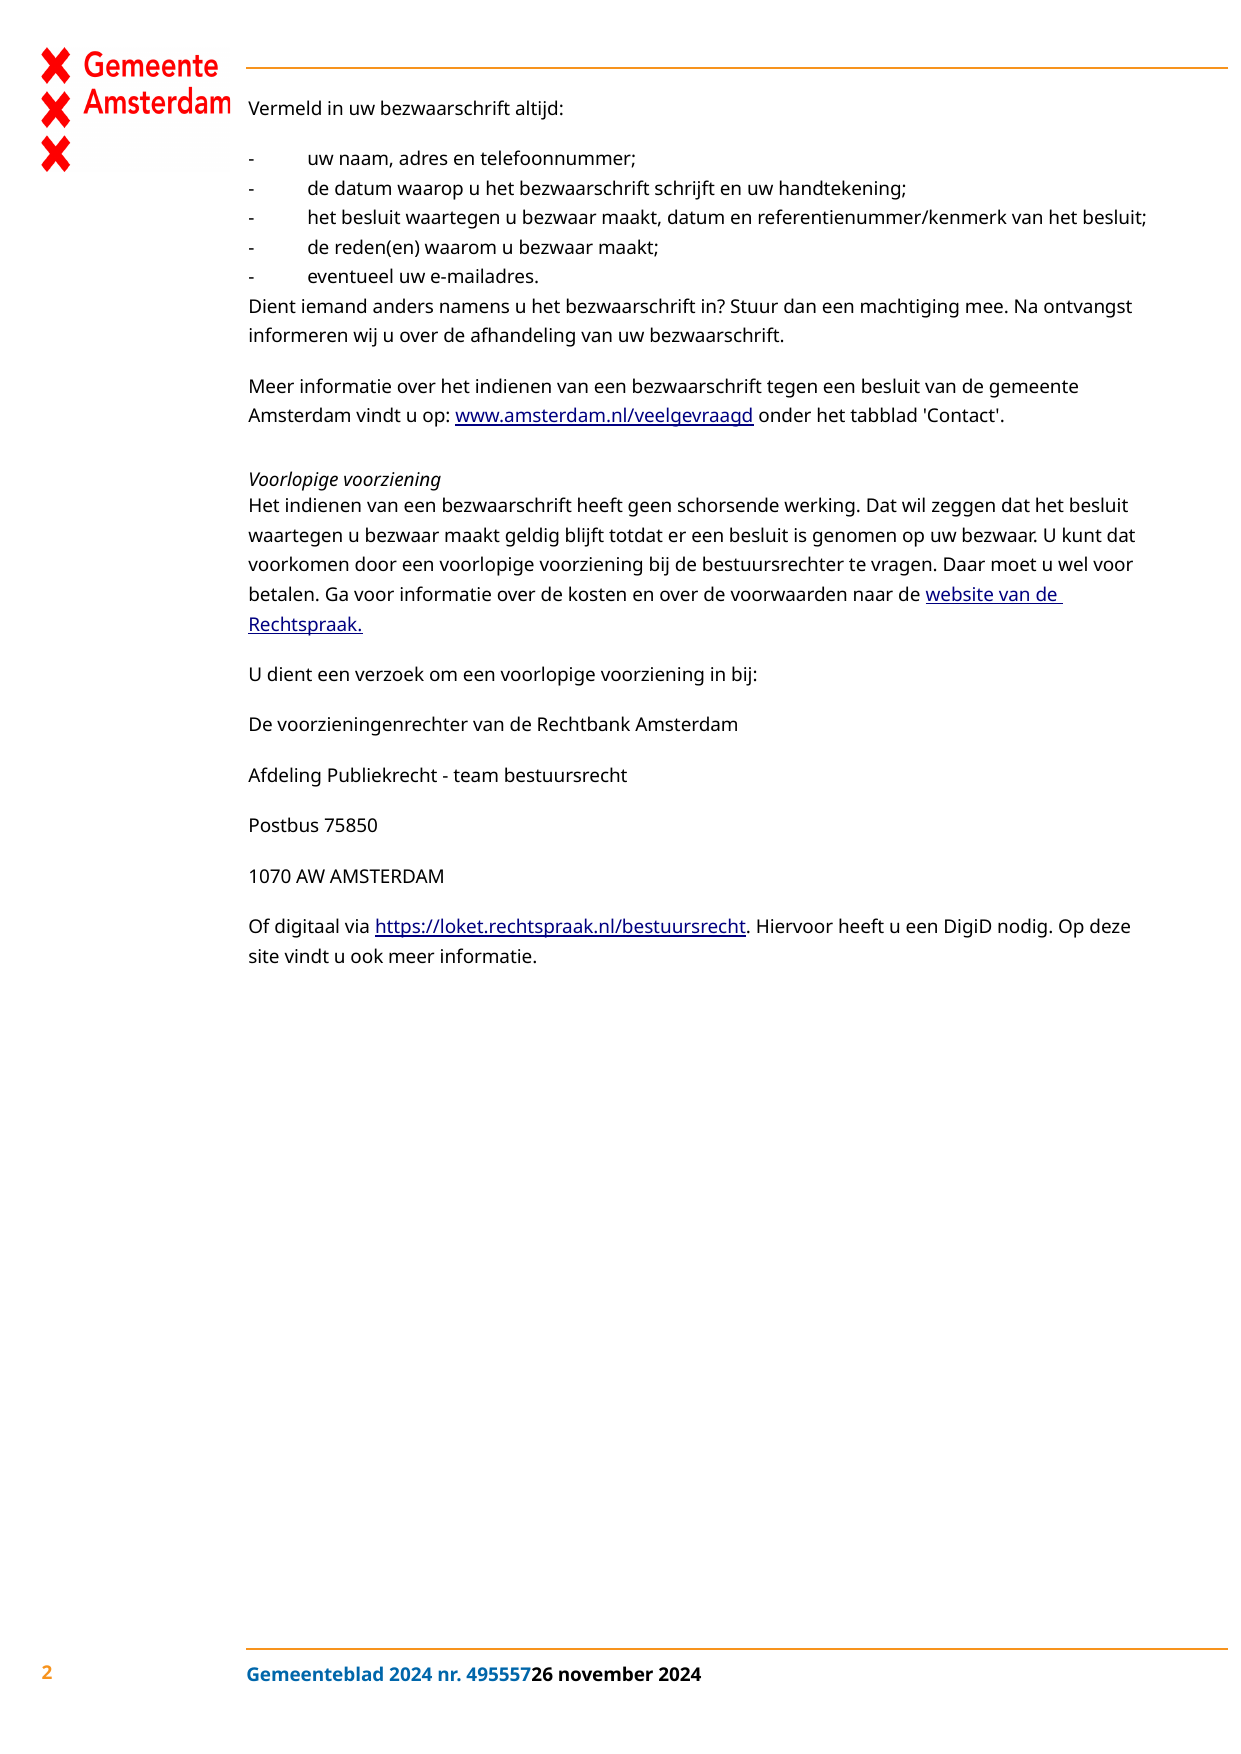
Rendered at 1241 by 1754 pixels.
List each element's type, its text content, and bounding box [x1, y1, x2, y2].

text De voorzieningenrechter van de Rechtbank Amsterdam [248, 712, 1152, 737]
text Afdeling Publiekrecht - team bestuursrecht [248, 762, 1152, 788]
list de datum waarop u het bezwaarschrift schrijft en uw handtekening; [248, 175, 1152, 201]
text U dient een verzoek om een voorlopige voorziening in bij: [248, 661, 1152, 687]
text 1070 AW AMSTERDAM [248, 863, 1152, 888]
text Of digitaal via https://loket.rechtspraak.nl/bestuursrecht. Hiervoor heeft u een DigiD nodig. Op deze site vindt u ook meer informatie. [248, 913, 1152, 968]
list de reden(en) waarom u bezwaar maakt; [248, 234, 1152, 260]
text Het indienen van een bezwaarschrift heeft geen schorsende werking. Dat wil zeggen dat het besluit waartegen u bezwaar maakt geldig blijft totdat er een besluit is genomen op uw bezwaar. U kunt dat voorkomen door een voorlopige voorziening bij de bestuursrechter te vragen. Daar moet u wel voor betalen. Ga voor informatie over de kosten en over de voorwaarden naar de website van de Rechtspraak. [248, 492, 1152, 636]
list uw naam, adres en telefoonnummer; [248, 145, 1152, 171]
text Meer informatie over het indienen van een bezwaarschrift tegen een besluit van de gemeente Amsterdam vindt u op: www.amsterdam.nl/veelgevraagd onder het tabblad 'Contact'. [248, 373, 1152, 428]
text Voorlopige voorziening [248, 467, 1152, 492]
text Postbus 75850 [248, 812, 1152, 838]
list eventueel uw e-mailadres. [248, 263, 1152, 289]
list het besluit waartegen u bezwaar maakt, datum en referentienummer/kenmerk van het besluit; [248, 204, 1152, 230]
text Dient iemand anders namens u het bezwaarschrift in? Stuur dan een machtiging mee. Na ontvangst informeren wij u over de afhandeling van uw bezwaarschrift. [248, 293, 1152, 348]
picture [41, 47, 231, 172]
text Vermeld in uw bezwaarschrift altijd: [248, 95, 1152, 121]
